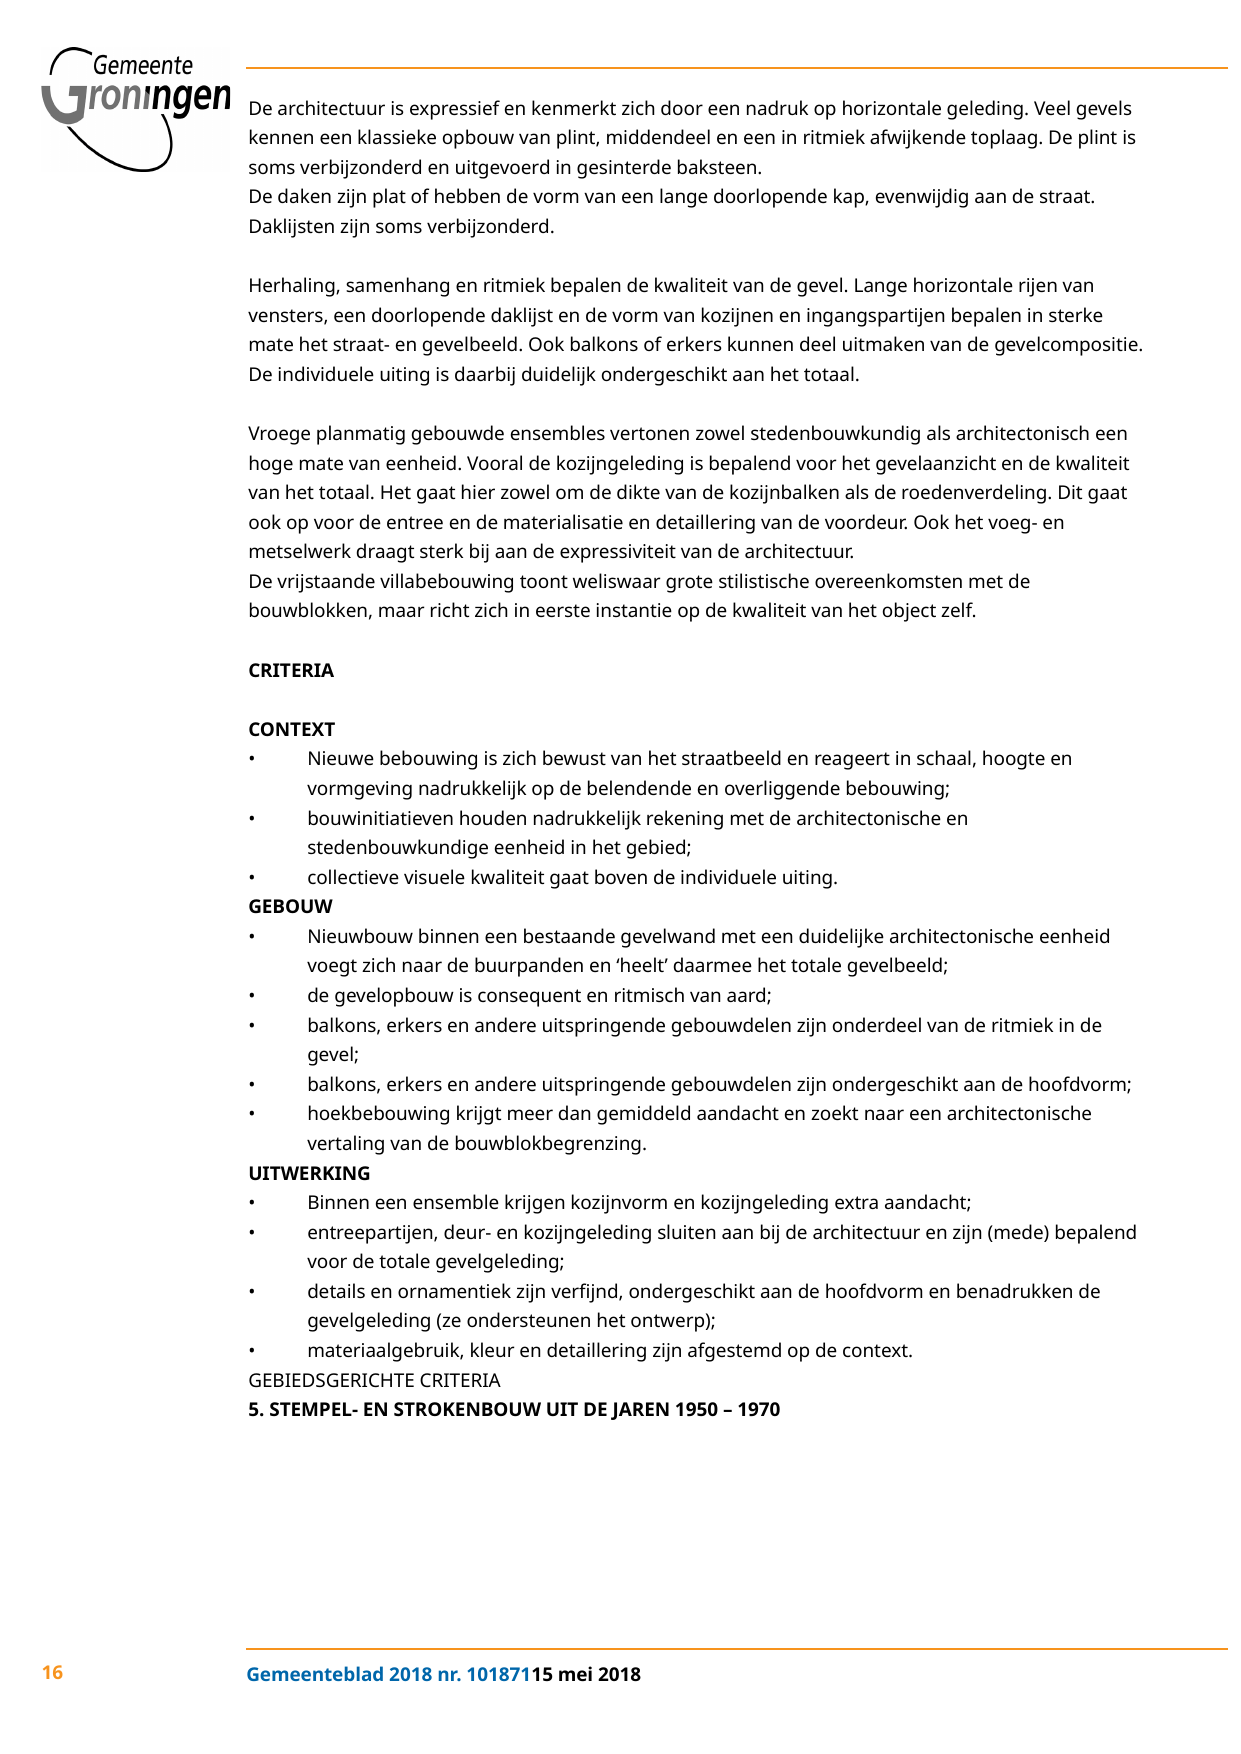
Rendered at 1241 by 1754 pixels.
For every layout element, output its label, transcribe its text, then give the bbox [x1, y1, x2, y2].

text CRITERIA [248, 657, 1152, 683]
list details en ornamentiek zijn verfijnd, ondergeschikt aan de hoofdvorm en benadrukken de gevelgeleding (ze ondersteunen het ontwerp); [248, 1278, 1152, 1333]
picture [41, 47, 231, 172]
text Vroege planmatig gebouwde ensembles vertonen zowel stedenbouwkundig als architectonisch een hoge mate van eenheid. Vooral de kozijngeleding is bepalend voor het gevelaanzicht en de kwaliteit van het totaal. Het gaat hier zowel om de dikte van de kozijnbalken als de roedenverdeling. Dit gaat ook op voor de entree en de materialisatie en detaillering van de voordeur. Ook het voeg- en metselwerk draagt sterk bij aan de expressiviteit van de architectuur. [248, 420, 1152, 564]
text GEBIEDSGERICHTE CRITERIA [248, 1367, 1152, 1393]
list Nieuwbouw binnen een bestaande gevelwand met een duidelijke architectonische eenheid voegt zich naar de buurpanden en ‘heelt’ daarmee het totale gevelbeeld; [248, 923, 1152, 978]
list Binnen een ensemble krijgen kozijnvorm en kozijngeleding extra aandacht; [248, 1189, 1152, 1215]
list balkons, erkers en andere uitspringende gebouwdelen zijn ondergeschikt aan de hoofdvorm; [248, 1071, 1152, 1097]
list Nieuwe bebouwing is zich bewust van het straatbeeld en reageert in schaal, hoogte en vormgeving nadrukkelijk op de belendende en overliggende bebouwing; [248, 746, 1152, 801]
text De vrijstaande villabebouwing toont weliswaar grote stilistische overeenkomsten met de bouwblokken, maar richt zich in eerste instantie op de kwaliteit van het object zelf. [248, 568, 1152, 623]
list entreepartijen, deur- en kozijngeleding sluiten aan bij de architectuur en zijn (mede) bepalend voor de totale gevelgeleding; [248, 1219, 1152, 1274]
list materiaalgebruik, kleur en detaillering zijn afgestemd op de context. [248, 1337, 1152, 1363]
text De daken zijn plat of hebben de vorm van een lange doorlopende kap, evenwijdig aan de straat. Daklijsten zijn soms verbijzonderd. [248, 183, 1152, 239]
list de gevelopbouw is consequent en ritmisch van aard; [248, 982, 1152, 1008]
text GEBOUW [248, 893, 1152, 919]
list bouwinitiatieven houden nadrukkelijk rekening met de architectonische en stedenbouwkundige eenheid in het gebied; [248, 805, 1152, 860]
list hoekbebouwing krijgt meer dan gemiddeld aandacht en zoekt naar een architectonische vertaling van de bouwblokbegrenzing. [248, 1101, 1152, 1156]
list collectieve visuele kwaliteit gaat boven de individuele uiting. [248, 864, 1152, 890]
text De architectuur is expressief en kenmerkt zich door een nadruk op horizontale geleding. Veel gevels kennen een klassieke opbouw van plint, middendeel en een in ritmiek afwijkende toplaag. De plint is soms verbijzonderd en uitgevoerd in gesinterde baksteen. [248, 95, 1152, 180]
text UITWERKING [248, 1160, 1152, 1186]
text 5. STEMPEL- EN STROKENBOUW UIT DE JAREN 1950 – 1970 [248, 1396, 1152, 1422]
list balkons, erkers en andere uitspringende gebouwdelen zijn onderdeel van de ritmiek in de gevel; [248, 1012, 1152, 1067]
text Herhaling, samenhang en ritmiek bepalen de kwaliteit van de gevel. Lange horizontale rijen van vensters, een doorlopende daklijst en de vorm van kozijnen en ingangspartijen bepalen in sterke mate het straat- en gevelbeeld. Ook balkons of erkers kunnen deel uitmaken van de gevelcompositie. De individuele uiting is daarbij duidelijk ondergeschikt aan het totaal. [248, 272, 1152, 387]
text CONTEXT [248, 716, 1152, 742]
